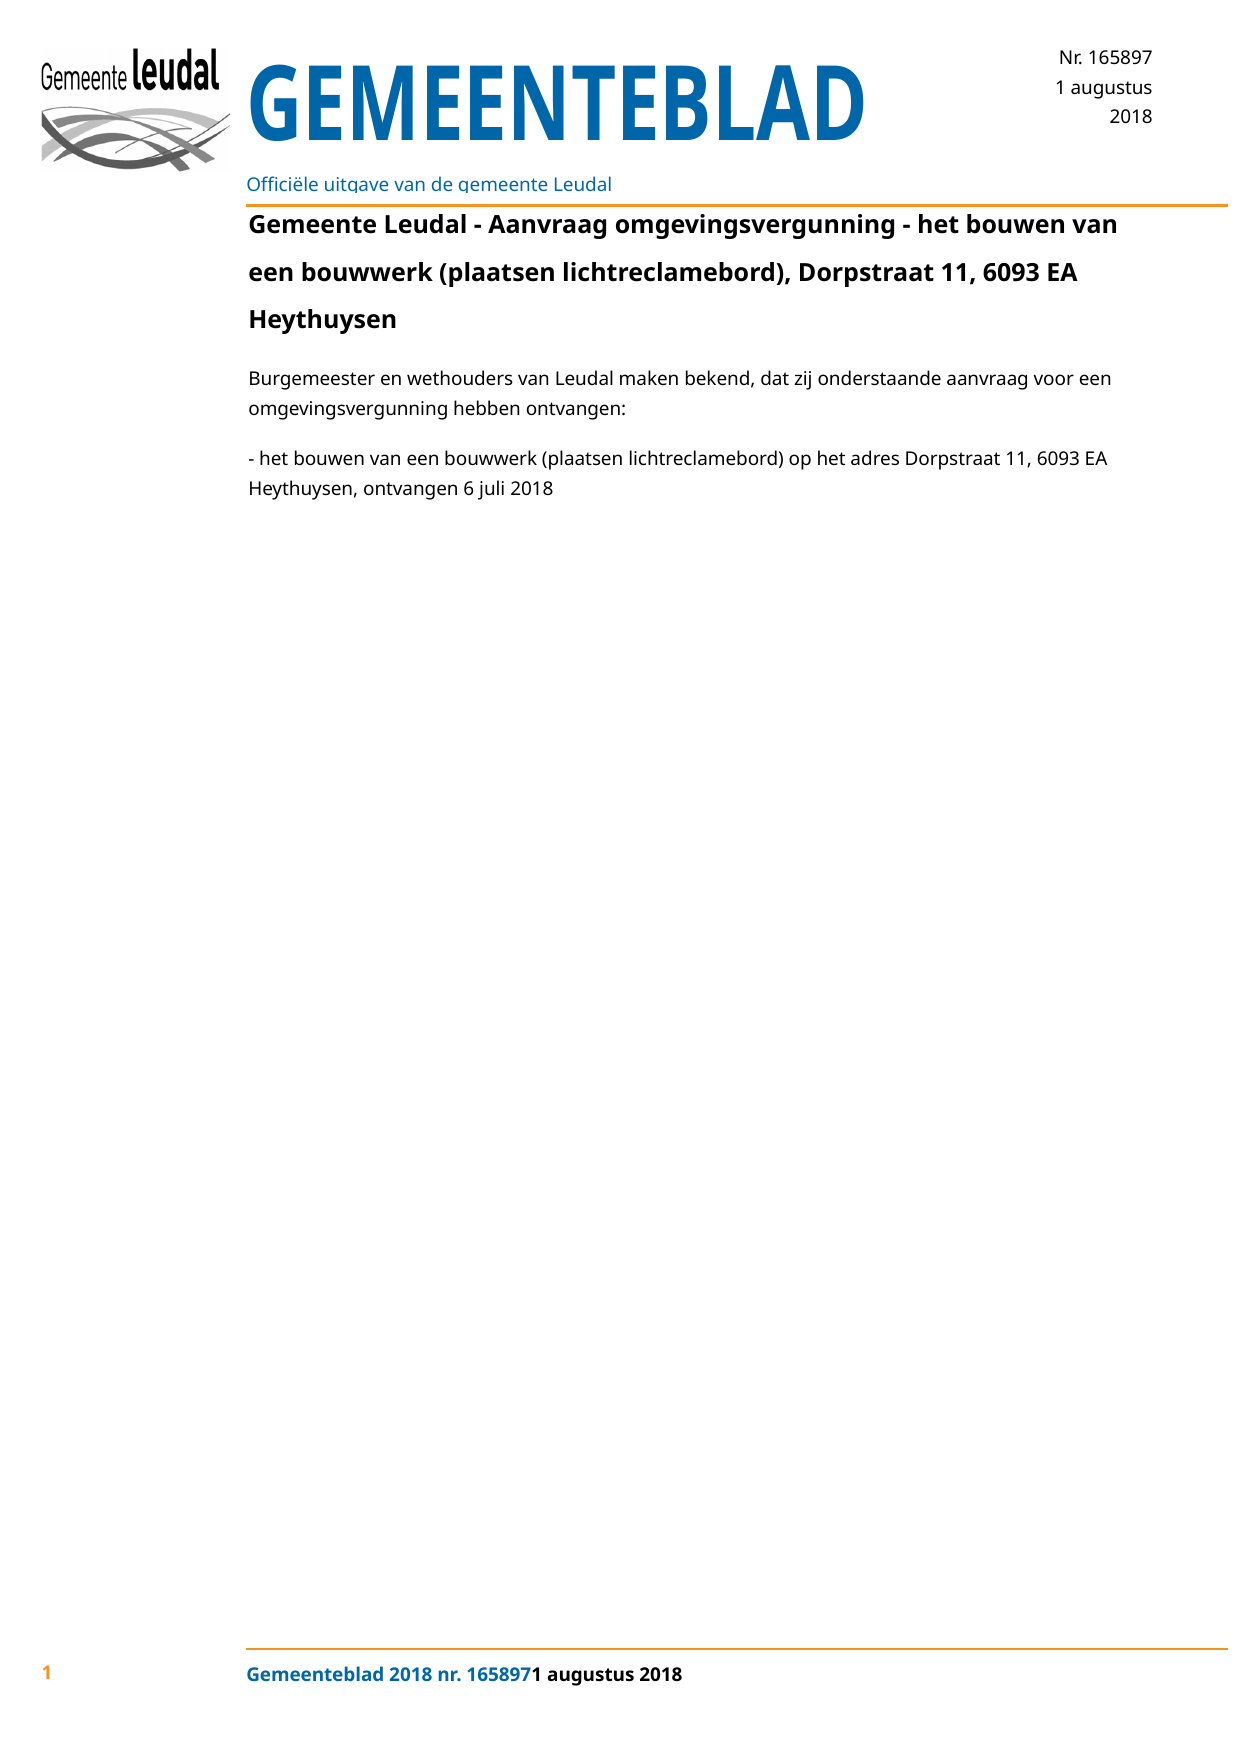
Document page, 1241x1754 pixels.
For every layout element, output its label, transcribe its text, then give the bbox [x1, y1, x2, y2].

picture [41, 47, 231, 172]
text - het bouwen van een bouwwerk (plaatsen lichtreclamebord) op het adres Dorpstraat 11, 6093 EA Heythuysen, ontvangen 6 juli 2018 [248, 446, 1152, 501]
text Gemeente Leudal - Aanvraag omgevingsvergunning - het bouwen van een bouwwerk (plaatsen lichtreclamebord), Dorpstraat 11, 6093 EA Heythuysen [248, 207, 1152, 336]
text Burgemeester en wethouders van Leudal maken bekend, dat zij onderstaande aanvraag voor een omgevingsvergunning hebben ontvangen: [248, 366, 1152, 421]
